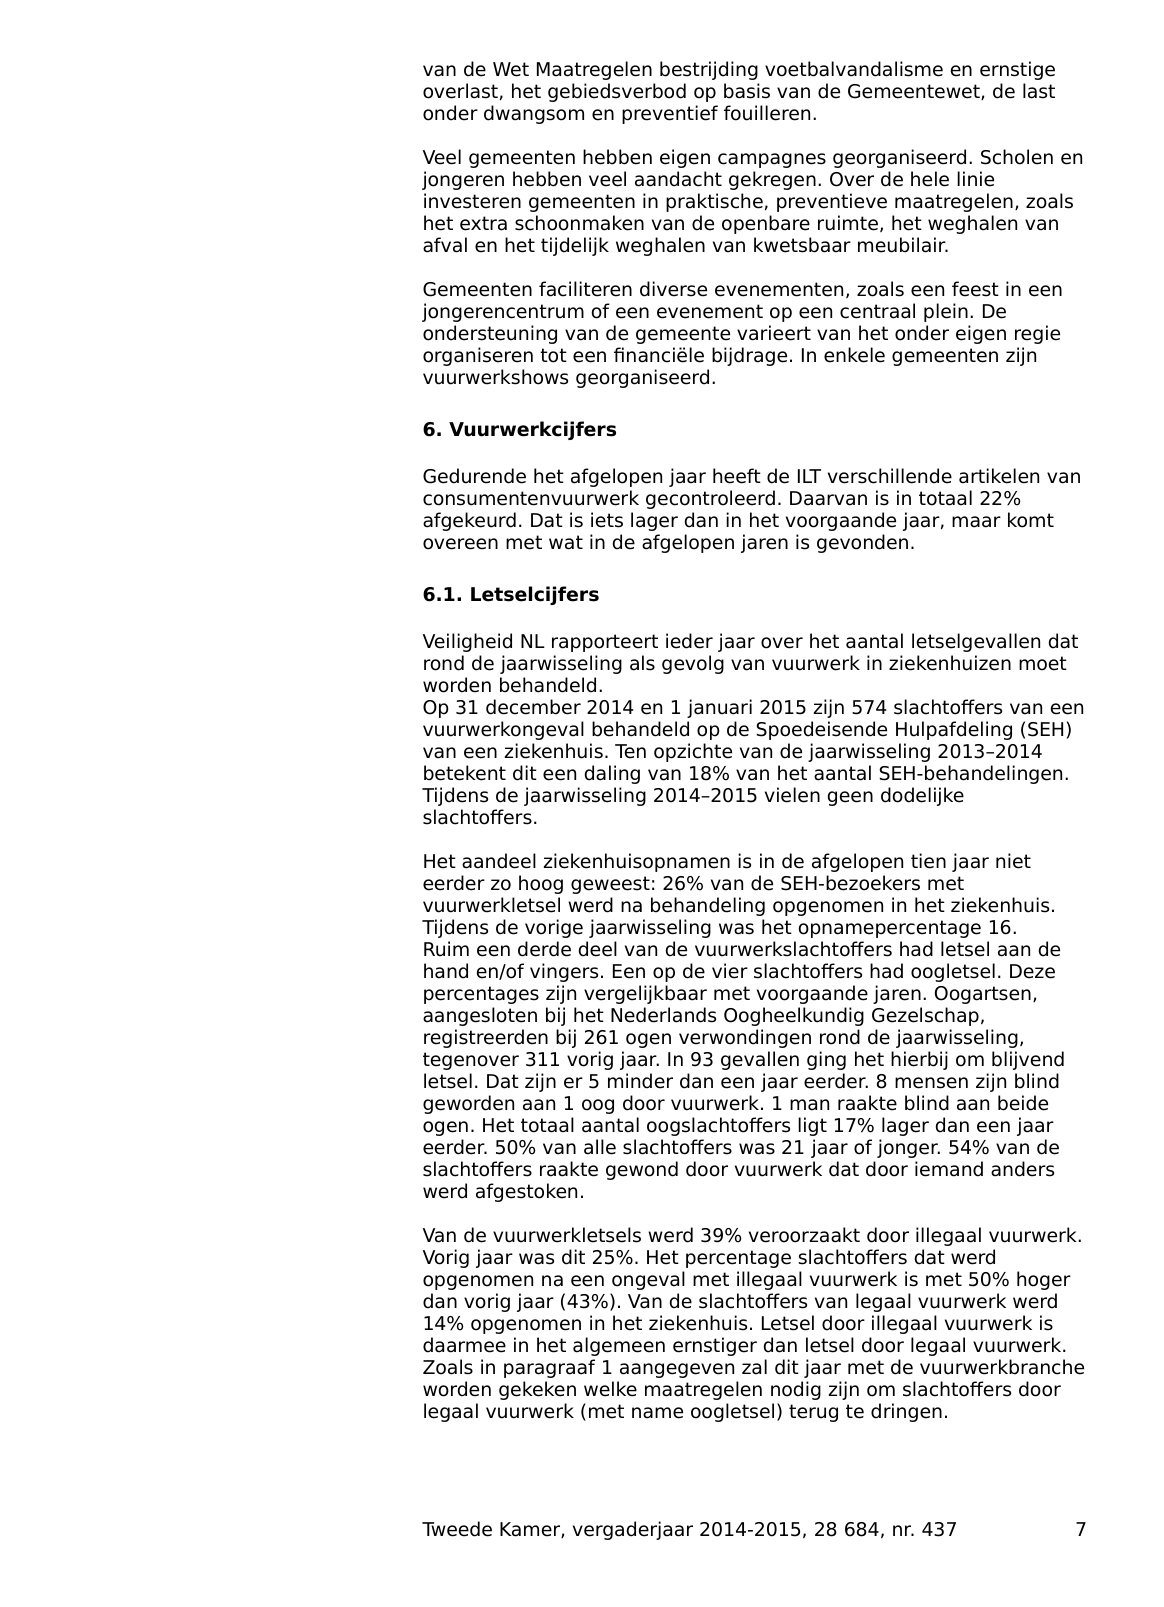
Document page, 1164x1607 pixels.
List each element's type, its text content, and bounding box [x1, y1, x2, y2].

text Het aandeel ziekenhuisopnamen is in de afgelopen tien jaar niet eerder zo hoog geweest: 26% van de SEH-bezoekers met vuurwerkletsel werd na behandeling opgenomen in het ziekenhuis. Tijdens de vorige jaarwisseling was het opnamepercentage 16. [422, 851, 1087, 939]
text Veel gemeenten hebben eigen campagnes georganiseerd. Scholen en jongeren hebben veel aandacht gekregen. Over de hele linie investeren gemeenten in praktische, preventieve maatregelen, zoals het extra schoonmaken van de openbare ruimte, het weghalen van afval en het tijdelijk weghalen van kwetsbaar meubilair. [422, 147, 1087, 257]
text Ruim een derde deel van de vuurwerkslachtoffers had letsel aan de hand en/of vingers. Een op de vier slachtoffers had oogletsel. Deze percentages zijn vergelijkbaar met voorgaande jaren. Oogartsen, aangesloten bij het Nederlands Oogheelkundig Gezelschap, registreerden bij 261 ogen verwondingen rond de jaarwisseling, tegenover 311 vorig jaar. In 93 gevallen ging het hierbij om blijvend letsel. Dat zijn er 5 minder dan een jaar eerder. 8 mensen zijn blind geworden aan 1 oog door vuurwerk. 1 man raakte blind aan beide ogen. Het totaal aantal oogslachtoffers ligt 17% lager dan een jaar eerder. 50% van alle slachtoffers was 21 jaar of jonger. 54% van de slachtoffers raakte gewond door vuurwerk dat door iemand anders werd afgestoken. [422, 939, 1087, 1203]
text Gedurende het afgelopen jaar heeft de ILT verschillende artikelen van consumentenvuurwerk gecontroleerd. Daarvan is in totaal 22% afgekeurd. Dat is iets lager dan in het voorgaande jaar, maar komt overeen met wat in de afgelopen jaren is gevonden. [422, 466, 1087, 554]
subtitle 6.1. Letselcijfers [422, 584, 1087, 606]
text van de Wet Maatregelen bestrijding voetbalvandalisme en ernstige overlast, het gebiedsverbod op basis van de Gemeentewet, de last onder dwangsom en preventief fouilleren. [422, 59, 1087, 125]
text Veiligheid NL rapporteert ieder jaar over het aantal letselgevallen dat rond de jaarwisseling als gevolg van vuurwerk in ziekenhuizen moet worden behandeld. [422, 631, 1087, 697]
text Van de vuurwerkletsels werd 39% veroorzaakt door illegaal vuurwerk. Vorig jaar was dit 25%. Het percentage slachtoffers dat werd opgenomen na een ongeval met illegaal vuurwerk is met 50% hoger dan vorig jaar (43%). Van de slachtoffers van legaal vuurwerk werd 14% opgenomen in het ziekenhuis. Letsel door illegaal vuurwerk is daarmee in het algemeen ernstiger dan letsel door legaal vuurwerk. Zoals in paragraaf 1 aangegeven zal dit jaar met de vuurwerkbranche worden gekeken welke maatregelen nodig zijn om slachtoffers door legaal vuurwerk (met name oogletsel) terug te dringen. [422, 1225, 1087, 1423]
text Op 31 december 2014 en 1 januari 2015 zijn 574 slachtoffers van een vuurwerkongeval behandeld op de Spoedeisende Hulpafdeling (SEH) van een ziekenhuis. Ten opzichte van de jaarwisseling 2013–2014 betekent dit een daling van 18% van het aantal SEH-behandelingen. Tijdens de jaarwisseling 2014–2015 vielen geen dodelijke slachtoffers. [422, 697, 1087, 829]
text Gemeenten faciliteren diverse evenementen, zoals een feest in een jongerencentrum of een evenement op een centraal plein. De ondersteuning van de gemeente varieert van het onder eigen regie organiseren tot een financiële bijdrage. In enkele gemeenten zijn vuurwerkshows georganiseerd. [422, 279, 1087, 389]
subtitle 6. Vuurwerkcijfers [422, 419, 1087, 441]
